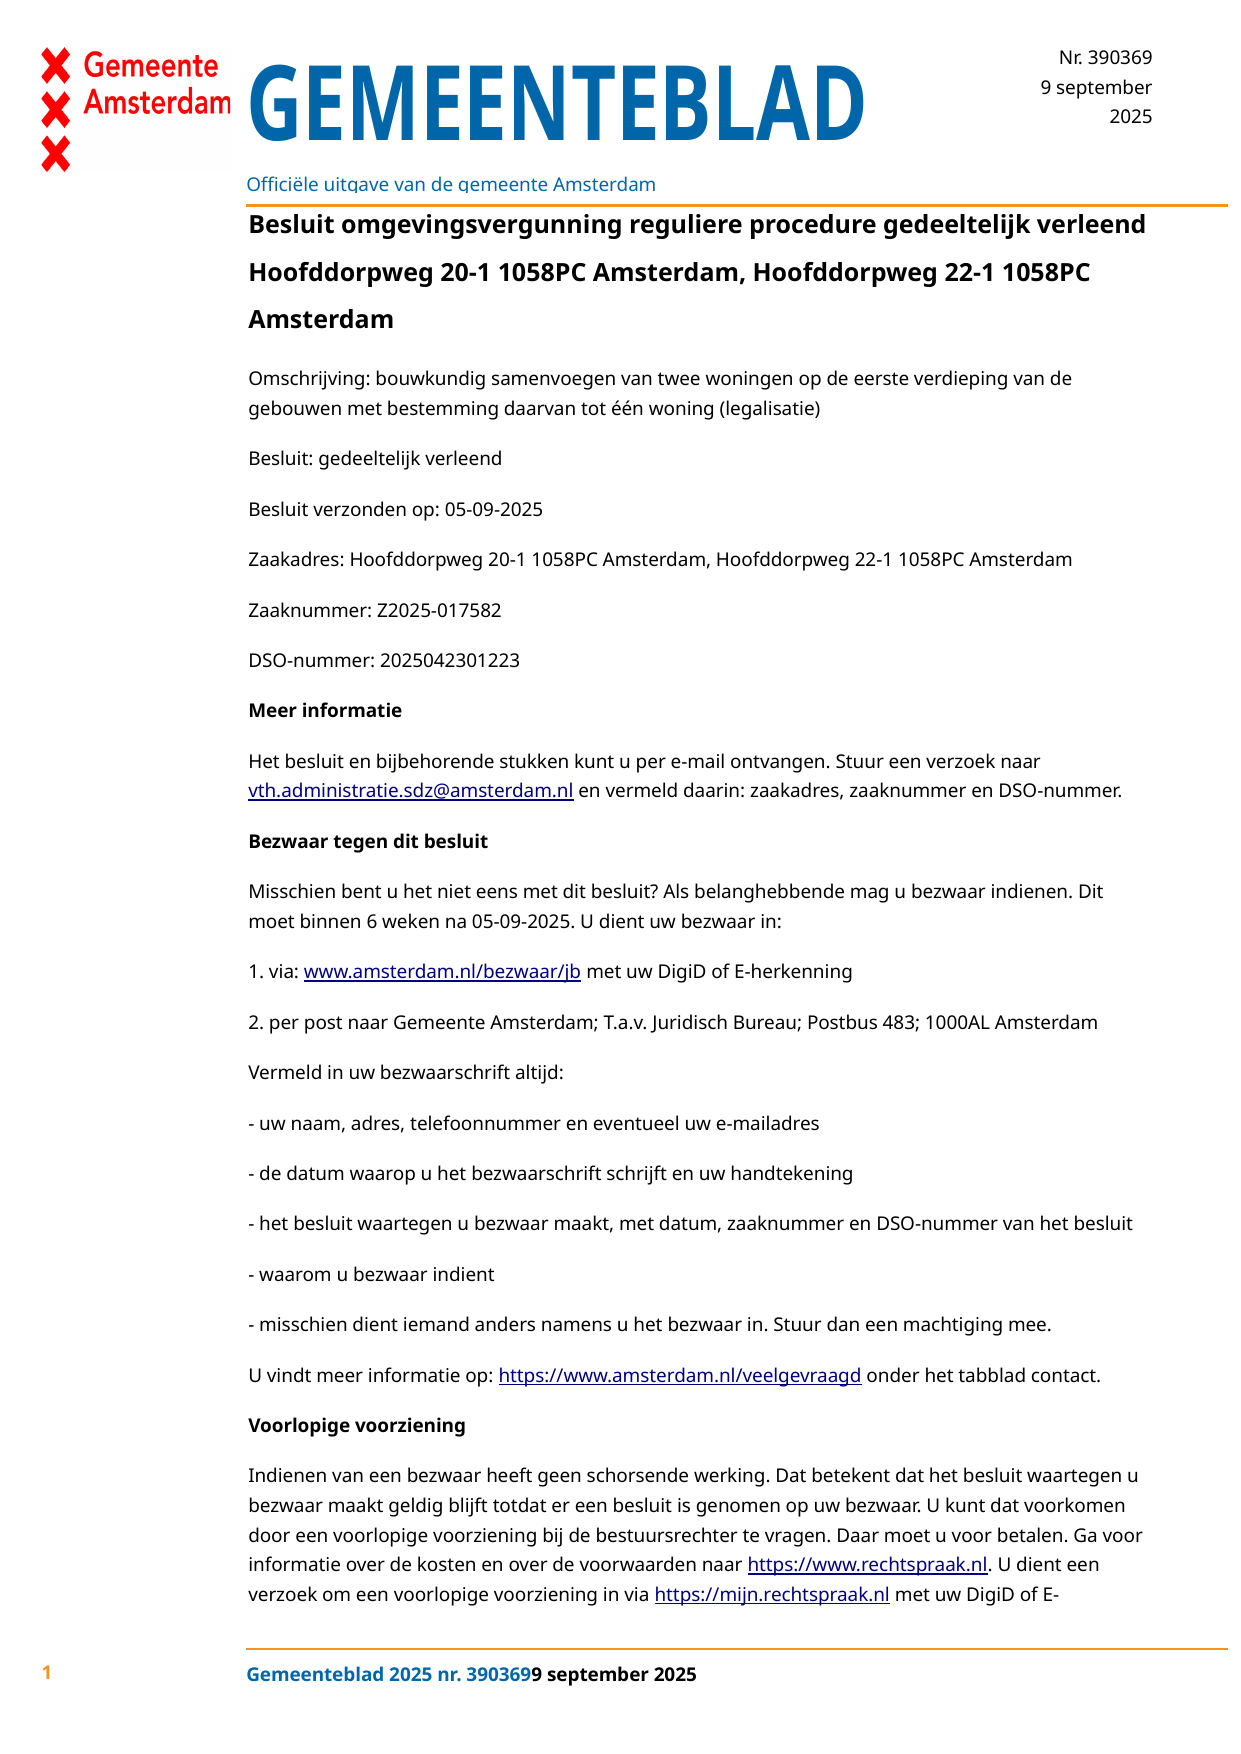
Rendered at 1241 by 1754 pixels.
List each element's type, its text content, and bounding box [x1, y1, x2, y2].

text - uw naam, adres, telefoonnummer en eventueel uw e-mailadres [248, 1110, 1152, 1135]
text - misschien dient iemand anders namens u het bezwaar in. Stuur dan een machtiging mee. [248, 1311, 1152, 1337]
text Omschrijving: bouwkundig samenvoegen van twee woningen op de eerste verdieping van de gebouwen met bestemming daarvan tot één woning (legalisatie) [248, 366, 1152, 421]
text Voorlopige voorziening [248, 1412, 1152, 1438]
text DSO-nummer: 2025042301223 [248, 647, 1152, 673]
text - de datum waarop u het bezwaarschrift schrijft en uw handtekening [248, 1160, 1152, 1186]
text Zaakadres: Hoofddorpweg 20-1 1058PC Amsterdam, Hoofddorpweg 22-1 1058PC Amsterdam [248, 546, 1152, 572]
text Het besluit en bijbehorende stukken kunt u per e-mail ontvangen. Stuur een verzoek naar vth.administratie.sdz@amsterdam.nl en vermeld daarin: zaakadres, zaaknummer en DSO-nummer. [248, 748, 1152, 803]
text Besluit: gedeeltelijk verleend [248, 446, 1152, 471]
text Zaaknummer: Z2025-017582 [248, 597, 1152, 622]
text Meer informatie [248, 698, 1152, 723]
text 2. per post naar Gemeente Amsterdam; T.a.v. Juridisch Bureau; Postbus 483; 1000AL Amsterdam [248, 1009, 1152, 1034]
text Vermeld in uw bezwaarschrift altijd: [248, 1059, 1152, 1085]
text U vindt meer informatie op: https://www.amsterdam.nl/veelgevraagd onder het tabblad contact. [248, 1362, 1152, 1387]
text Bezwaar tegen dit besluit [248, 828, 1152, 854]
text - waarom u bezwaar indient [248, 1261, 1152, 1287]
text Misschien bent u het niet eens met dit besluit? Als belanghebbende mag u bezwaar indienen. Dit moet binnen 6 weken na 05-09-2025. U dient uw bezwaar in: [248, 878, 1152, 934]
picture [41, 47, 231, 172]
text Indienen van een bezwaar heeft geen schorsende werking. Dat betekent dat het besluit waartegen u bezwaar maakt geldig blijft totdat er een besluit is genomen op uw bezwaar. U kunt dat voorkomen door een voorlopige voorziening bij de bestuursrechter te vragen. Daar moet u voor betalen. Ga voor informatie over de kosten en over de voorwaarden naar https://www.rechtspraak.nl. U dient een verzoek om een voorlopige voorziening in via https://mijn.rechtspraak.nl met uw DigiD of E- [248, 1463, 1152, 1607]
text Besluit verzonden op: 05-09-2025 [248, 496, 1152, 522]
text - het besluit waartegen u bezwaar maakt, met datum, zaaknummer en DSO-nummer van het besluit [248, 1211, 1152, 1236]
text Besluit omgevingsvergunning reguliere procedure gedeeltelijk verleend Hoofddorpweg 20-1 1058PC Amsterdam, Hoofddorpweg 22-1 1058PC Amsterdam [248, 207, 1152, 336]
text 1. via: www.amsterdam.nl/bezwaar/jb met uw DigiD of E-herkenning [248, 958, 1152, 984]
